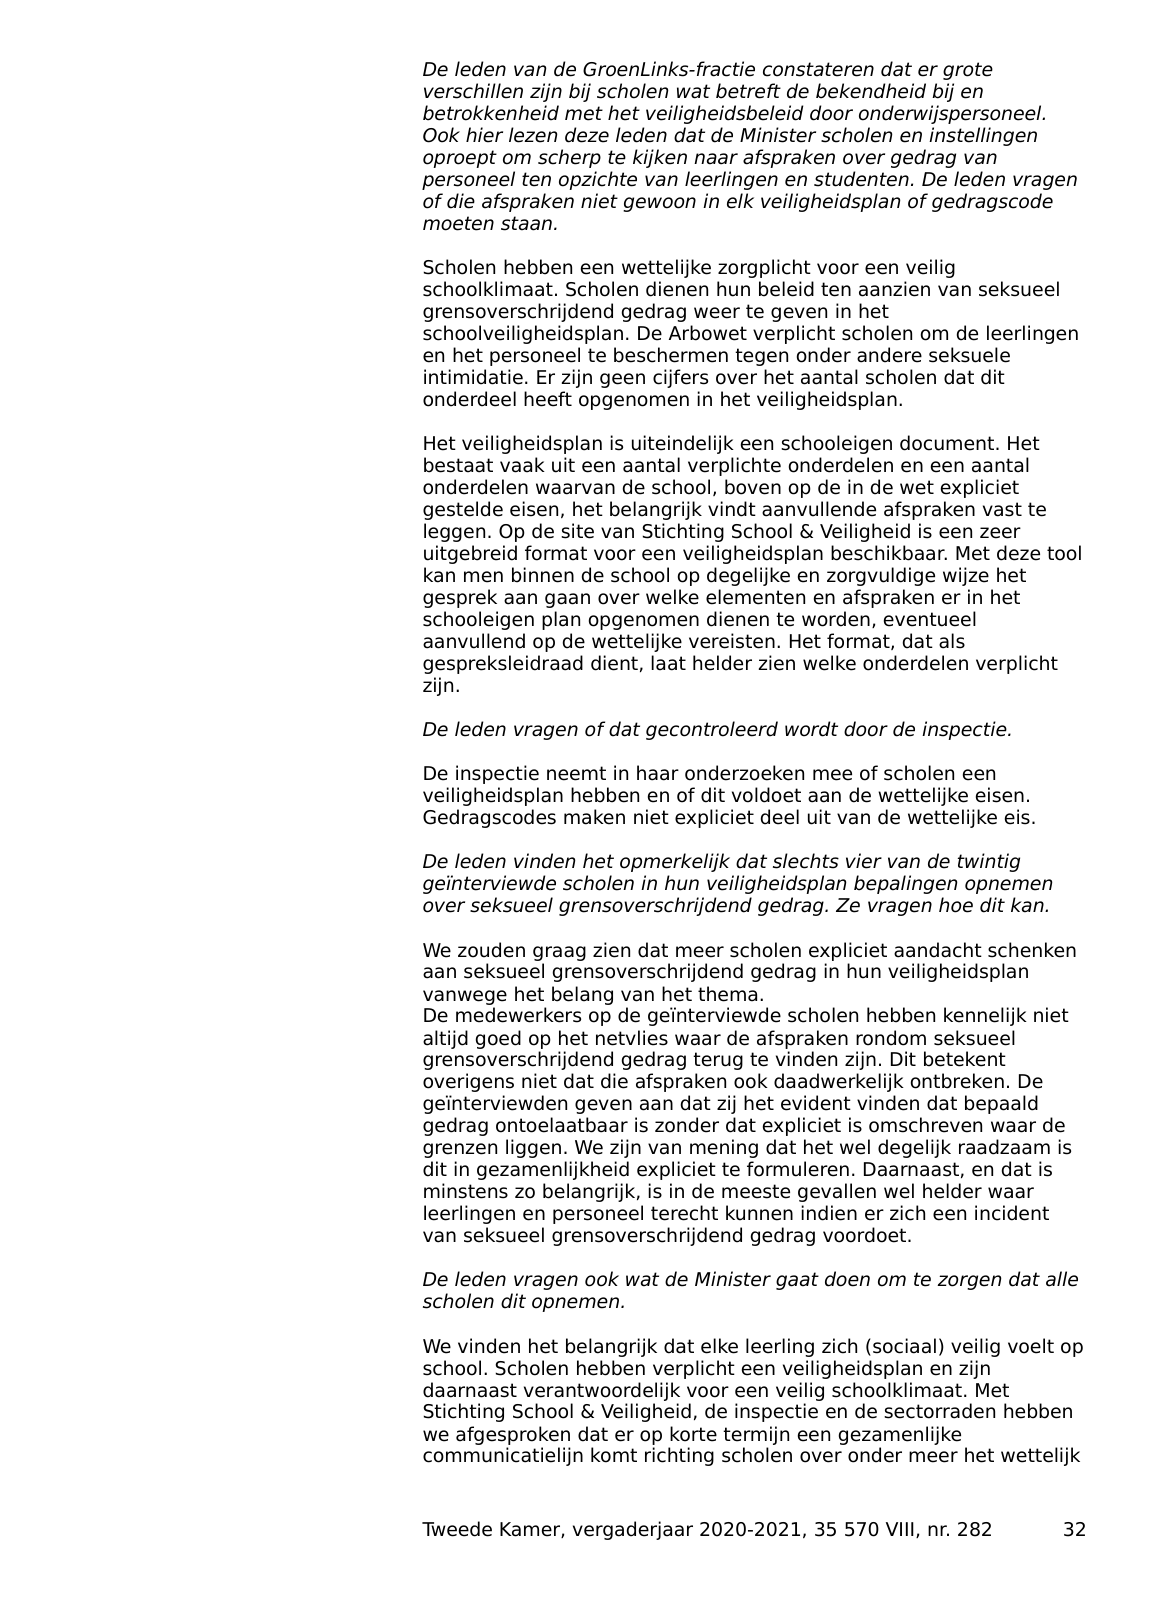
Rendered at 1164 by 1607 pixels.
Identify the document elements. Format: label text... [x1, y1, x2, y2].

text De leden vinden het opmerkelijk dat slechts vier van de twintig geïnterviewde scholen in hun veiligheidsplan bepalingen opnemen over seksueel grensoverschrijdend gedrag. Ze vragen hoe dit kan. [422, 851, 1087, 917]
text De leden vragen ook wat de Minister gaat doen om te zorgen dat alle scholen dit opnemen. [422, 1269, 1087, 1313]
text Scholen hebben een wettelijke zorgplicht voor een veilig schoolklimaat. Scholen dienen hun beleid ten aanzien van seksueel grensoverschrijdend gedrag weer te geven in het schoolveiligheidsplan. De Arbowet verplicht scholen om de leerlingen en het personeel te beschermen tegen onder andere seksuele intimidatie. Er zijn geen cijfers over het aantal scholen dat dit onderdeel heeft opgenomen in het veiligheidsplan. [422, 257, 1087, 411]
text We vinden het belangrijk dat elke leerling zich (sociaal) veilig voelt op school. Scholen hebben verplicht een veiligheidsplan en zijn daarnaast verantwoordelijk voor een veilig schoolklimaat. Met Stichting School & Veiligheid, de inspectie en de sectorraden hebben we afgesproken dat er op korte termijn een gezamenlijke communicatielijn komt richting scholen over onder meer het wettelijk [422, 1336, 1087, 1467]
text We zouden graag zien dat meer scholen expliciet aandacht schenken aan seksueel grensoverschrijdend gedrag in hun veiligheidsplan vanwege het belang van het thema. [422, 939, 1087, 1005]
text De inspectie neemt in haar onderzoeken mee of scholen een veiligheidsplan hebben en of dit voldoet aan de wettelijke eisen. Gedragscodes maken niet expliciet deel uit van de wettelijke eis. [422, 763, 1087, 829]
text Het veiligheidsplan is uiteindelijk een schooleigen document. Het bestaat vaak uit een aantal verplichte onderdelen en een aantal onderdelen waarvan de school, boven op de in de wet expliciet gestelde eisen, het belangrijk vindt aanvullende afspraken vast te leggen. Op de site van Stichting School & Veiligheid is een zeer uitgebreid format voor een veiligheidsplan beschikbaar. Met deze tool kan men binnen de school op degelijke en zorgvuldige wijze het gesprek aan gaan over welke elementen en afspraken er in het schooleigen plan opgenomen dienen te worden, eventueel aanvullend op de wettelijke vereisten. Het format, dat als gespreksleidraad dient, laat helder zien welke onderdelen verplicht zijn. [422, 433, 1087, 697]
text De leden vragen of dat gecontroleerd wordt door de inspectie. [422, 719, 1087, 741]
text De medewerkers op de geïnterviewde scholen hebben kennelijk niet altijd goed op het netvlies waar de afspraken rondom seksueel grensoverschrijdend gedrag terug te vinden zijn. Dit betekent overigens niet dat die afspraken ook daadwerkelijk ontbreken. De geïnterviewden geven aan dat zij het evident vinden dat bepaald gedrag ontoelaatbaar is zonder dat expliciet is omschreven waar de grenzen liggen. We zijn van mening dat het wel degelijk raadzaam is dit in gezamenlijkheid expliciet te formuleren. Daarnaast, en dat is minstens zo belangrijk, is in de meeste gevallen wel helder waar leerlingen en personeel terecht kunnen indien er zich een incident van seksueel grensoverschrijdend gedrag voordoet. [422, 1005, 1087, 1247]
text De leden van de GroenLinks-fractie constateren dat er grote verschillen zijn bij scholen wat betreft de bekendheid bij en betrokkenheid met het veiligheidsbeleid door onderwijspersoneel. Ook hier lezen deze leden dat de Minister scholen en instellingen oproept om scherp te kijken naar afspraken over gedrag van personeel ten opzichte van leerlingen en studenten. De leden vragen of die afspraken niet gewoon in elk veiligheidsplan of gedragscode moeten staan. [422, 59, 1087, 235]
